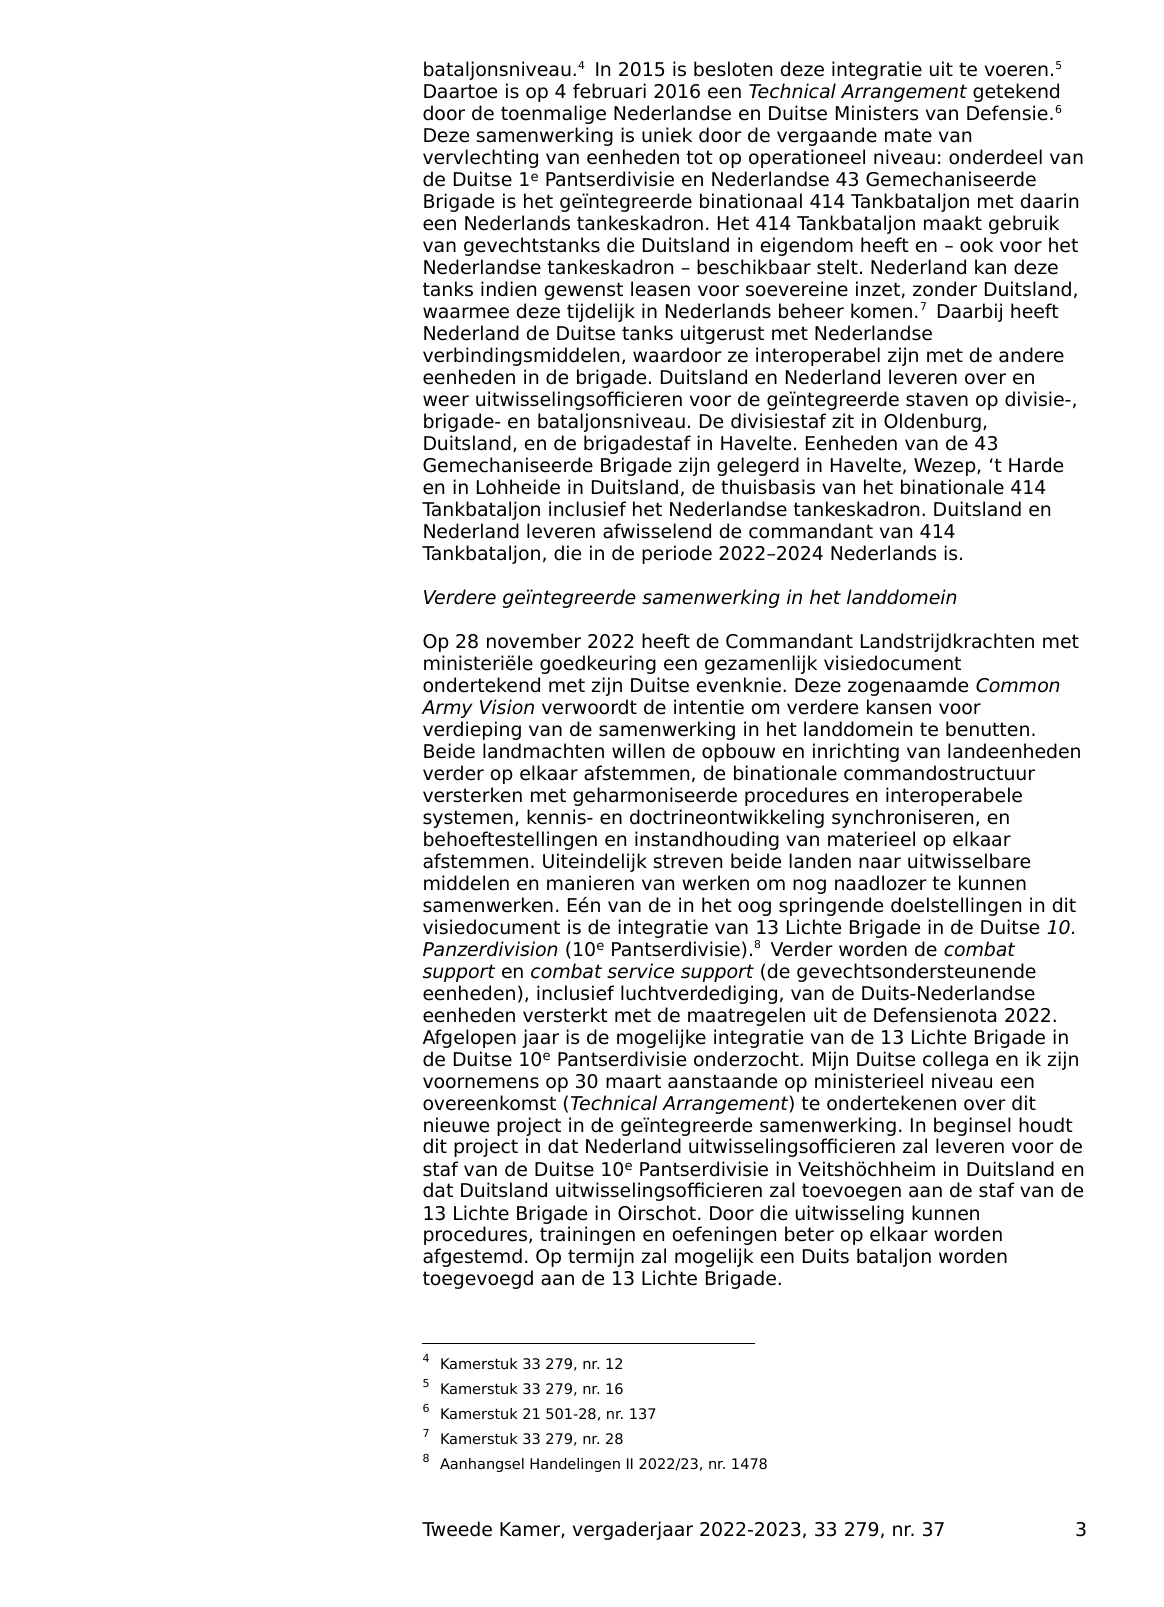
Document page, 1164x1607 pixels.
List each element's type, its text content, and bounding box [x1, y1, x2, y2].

text Kamerstuk 33 279, nr. 12 [422, 1352, 1087, 1374]
text Aanhangsel Handelingen II 2022/23, nr. 1478 [422, 1452, 1087, 1474]
text Kamerstuk 21 501-28, nr. 137 [422, 1402, 1087, 1424]
text Op 28 november 2022 heeft de Commandant Landstrijdkrachten met ministeriële goedkeuring een gezamenlijk visiedocument ondertekend met zijn Duitse evenknie. Deze zogenaamde Common Army Vision verwoordt de intentie om verdere kansen voor verdieping van de samenwerking in het landdomein te benutten. Beide landmachten willen de opbouw en inrichting van landeenheden verder op elkaar afstemmen, de binationale commandostructuur versterken met geharmoniseerde procedures en interoperabele systemen, kennis- en doctrineontwikkeling synchroniseren, en behoeftestellingen en instandhouding van materieel op elkaar afstemmen. Uiteindelijk streven beide landen naar uitwisselbare middelen en manieren van werken om nog naadlozer te kunnen samenwerken. Eén van de in het oog springende doelstellingen in dit visiedocument is de integratie van 13 Lichte Brigade in de Duitse 10. Panzerdivision (10e Pantserdivisie). Verder worden de combat support en combat service support (de gevechtsondersteunende eenheden), inclusief luchtverdediging, van de Duits-Nederlandse eenheden versterkt met de maatregelen uit de Defensienota 2022. [422, 631, 1087, 1027]
text bataljonsniveau. In 2015 is besloten deze integratie uit te voeren. Daartoe is op 4 februari 2016 een Technical Arrangement getekend door de toenmalige Nederlandse en Duitse Ministers van Defensie. Deze samenwerking is uniek door de vergaande mate van vervlechting van eenheden tot op operationeel niveau: onderdeel van de Duitse 1e Pantserdivisie en Nederlandse 43 Gemechaniseerde Brigade is het geïntegreerde binationaal 414 Tankbataljon met daarin een Nederlands tankeskadron. Het 414 Tankbataljon maakt gebruik van gevechtstanks die Duitsland in eigendom heeft en – ook voor het Nederlandse tankeskadron – beschikbaar stelt. Nederland kan deze tanks indien gewenst leasen voor soevereine inzet, zonder Duitsland, waarmee deze tijdelijk in Nederlands beheer komen. Daarbij heeft Nederland de Duitse tanks uitgerust met Nederlandse verbindingsmiddelen, waardoor ze interoperabel zijn met de andere eenheden in de brigade. Duitsland en Nederland leveren over en weer uitwisselingsofficieren voor de geïntegreerde staven op divisie-, brigade- en bataljonsniveau. De divisiestaf zit in Oldenburg, Duitsland, en de brigadestaf in Havelte. Eenheden van de 43 Gemechaniseerde Brigade zijn gelegerd in Havelte, Wezep, ‘t Harde en in Lohheide in Duitsland, de thuisbasis van het binationale 414 Tankbataljon inclusief het Nederlandse tankeskadron. Duitsland en Nederland leveren afwisselend de commandant van 414 Tankbataljon, die in de periode 2022–2024 Nederlands is. [422, 59, 1087, 564]
text Kamerstuk 33 279, nr. 16 [422, 1377, 1087, 1399]
text Afgelopen jaar is de mogelijke integratie van de 13 Lichte Brigade in de Duitse 10e Pantserdivisie onderzocht. Mijn Duitse collega en ik zijn voornemens op 30 maart aanstaande op ministerieel niveau een overeenkomst (Technical Arrangement) te ondertekenen over dit nieuwe project in de geïntegreerde samenwerking. In beginsel houdt dit project in dat Nederland uitwisselingsofficieren zal leveren voor de staf van de Duitse 10e Pantserdivisie in Veitshöchheim in Duitsland en dat Duitsland uitwisselingsofficieren zal toevoegen aan de staf van de 13 Lichte Brigade in Oirschot. Door die uitwisseling kunnen procedures, trainingen en oefeningen beter op elkaar worden afgestemd. Op termijn zal mogelijk een Duits bataljon worden toegevoegd aan de 13 Lichte Brigade. [422, 1027, 1087, 1290]
subtitle Verdere geïntegreerde samenwerking in het landdomein [422, 587, 1087, 609]
text Kamerstuk 33 279, nr. 28 [422, 1427, 1087, 1449]
